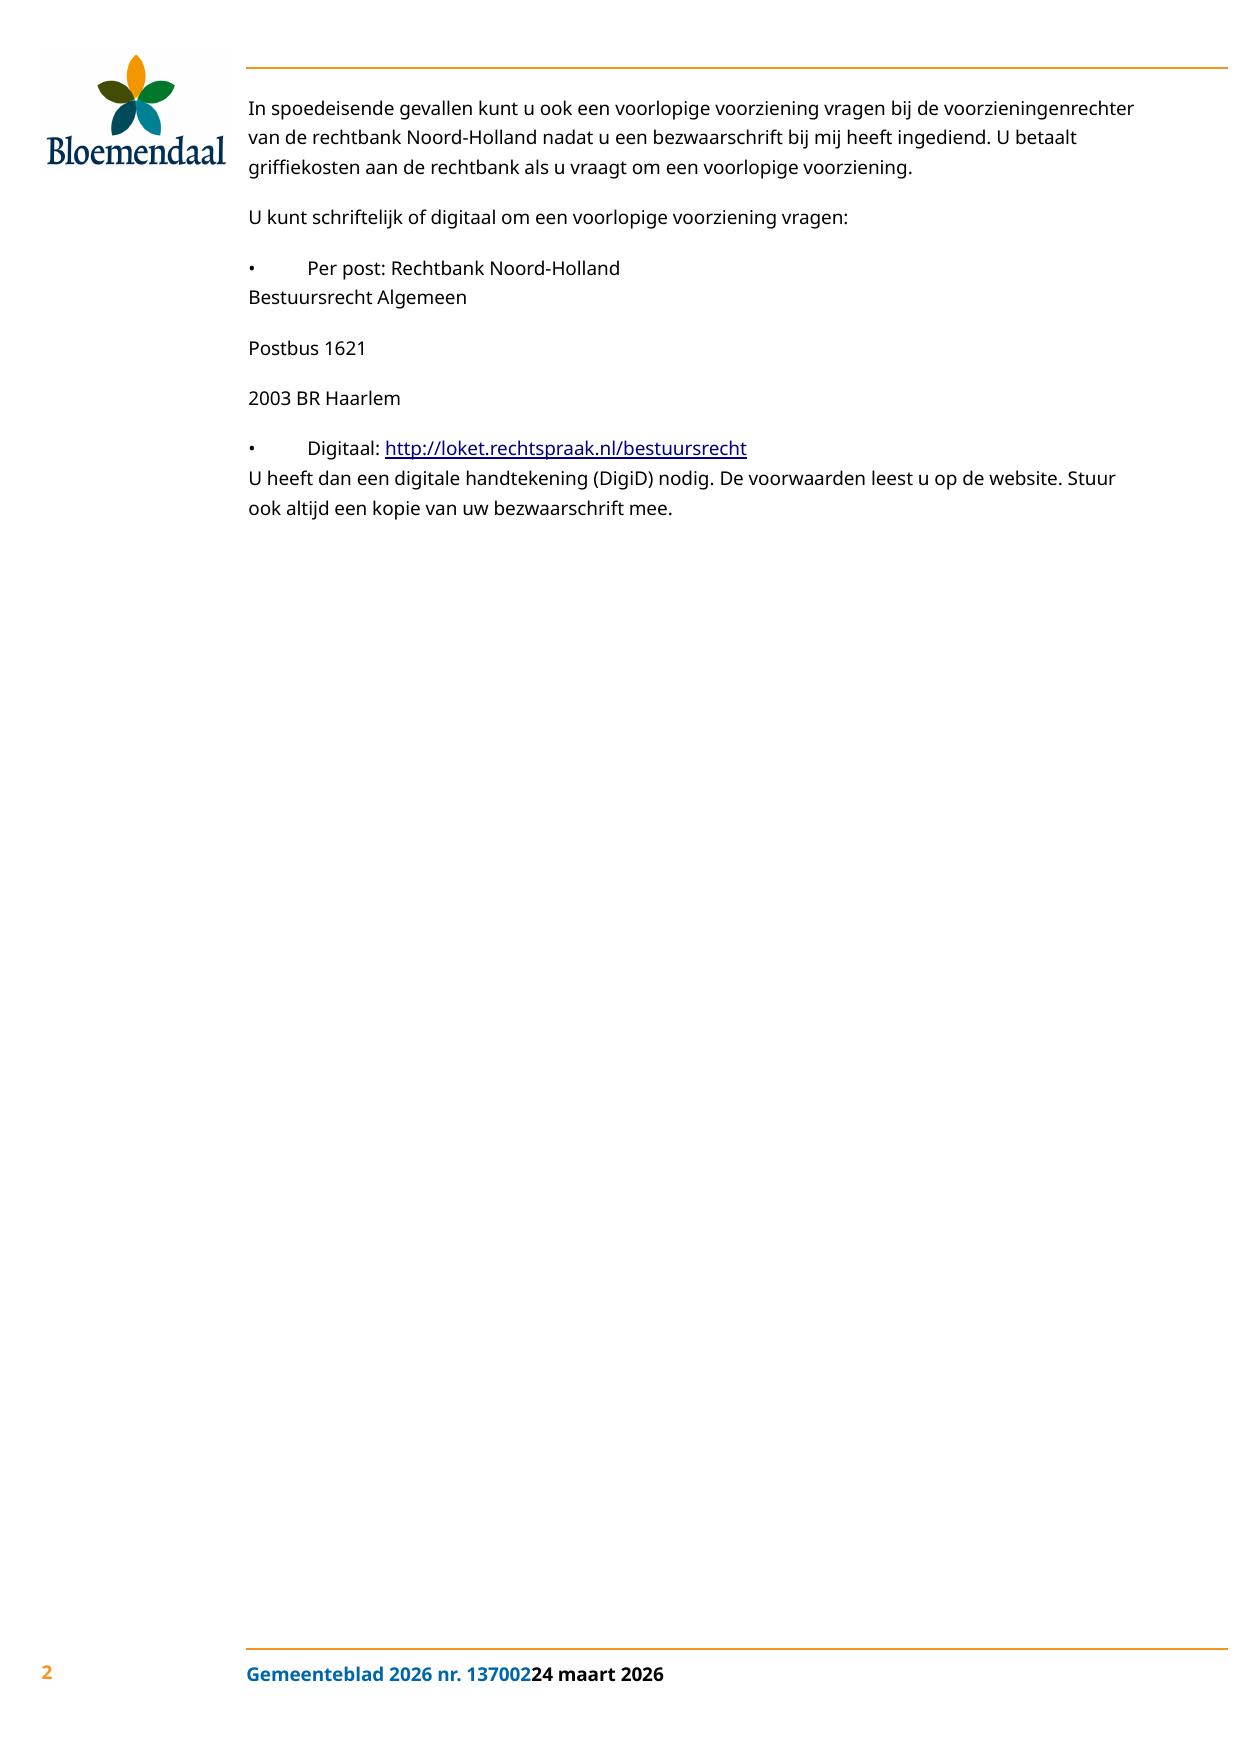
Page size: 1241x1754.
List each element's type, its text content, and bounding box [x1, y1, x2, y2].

text In spoedeisende gevallen kunt u ook een voorlopige voorziening vragen bij de voorzieningenrechter van de rechtbank Noord-Holland nadat u een bezwaarschrift bij mij heeft ingediend. U betaalt griffiekosten aan de rechtbank als u vraagt om een voorlopige voorziening. [248, 95, 1152, 180]
text Postbus 1621 [248, 335, 1152, 361]
text 2003 BR Haarlem [248, 385, 1152, 411]
text U heeft dan een digitale handtekening (DigiD) nodig. De voorwaarden leest u op de website. Stuur ook altijd een kopie van uw bezwaarschrift mee. [248, 465, 1152, 521]
picture [41, 47, 231, 172]
text Bestuursrecht Algemeen [248, 284, 1152, 310]
list Per post: Rechtbank Noord-Holland [248, 255, 1152, 281]
list Digitaal: http://loket.rechtspraak.nl/bestuursrecht [248, 436, 1152, 461]
text U kunt schriftelijk of digitaal om een voorlopige voorziening vragen: [248, 204, 1152, 230]
